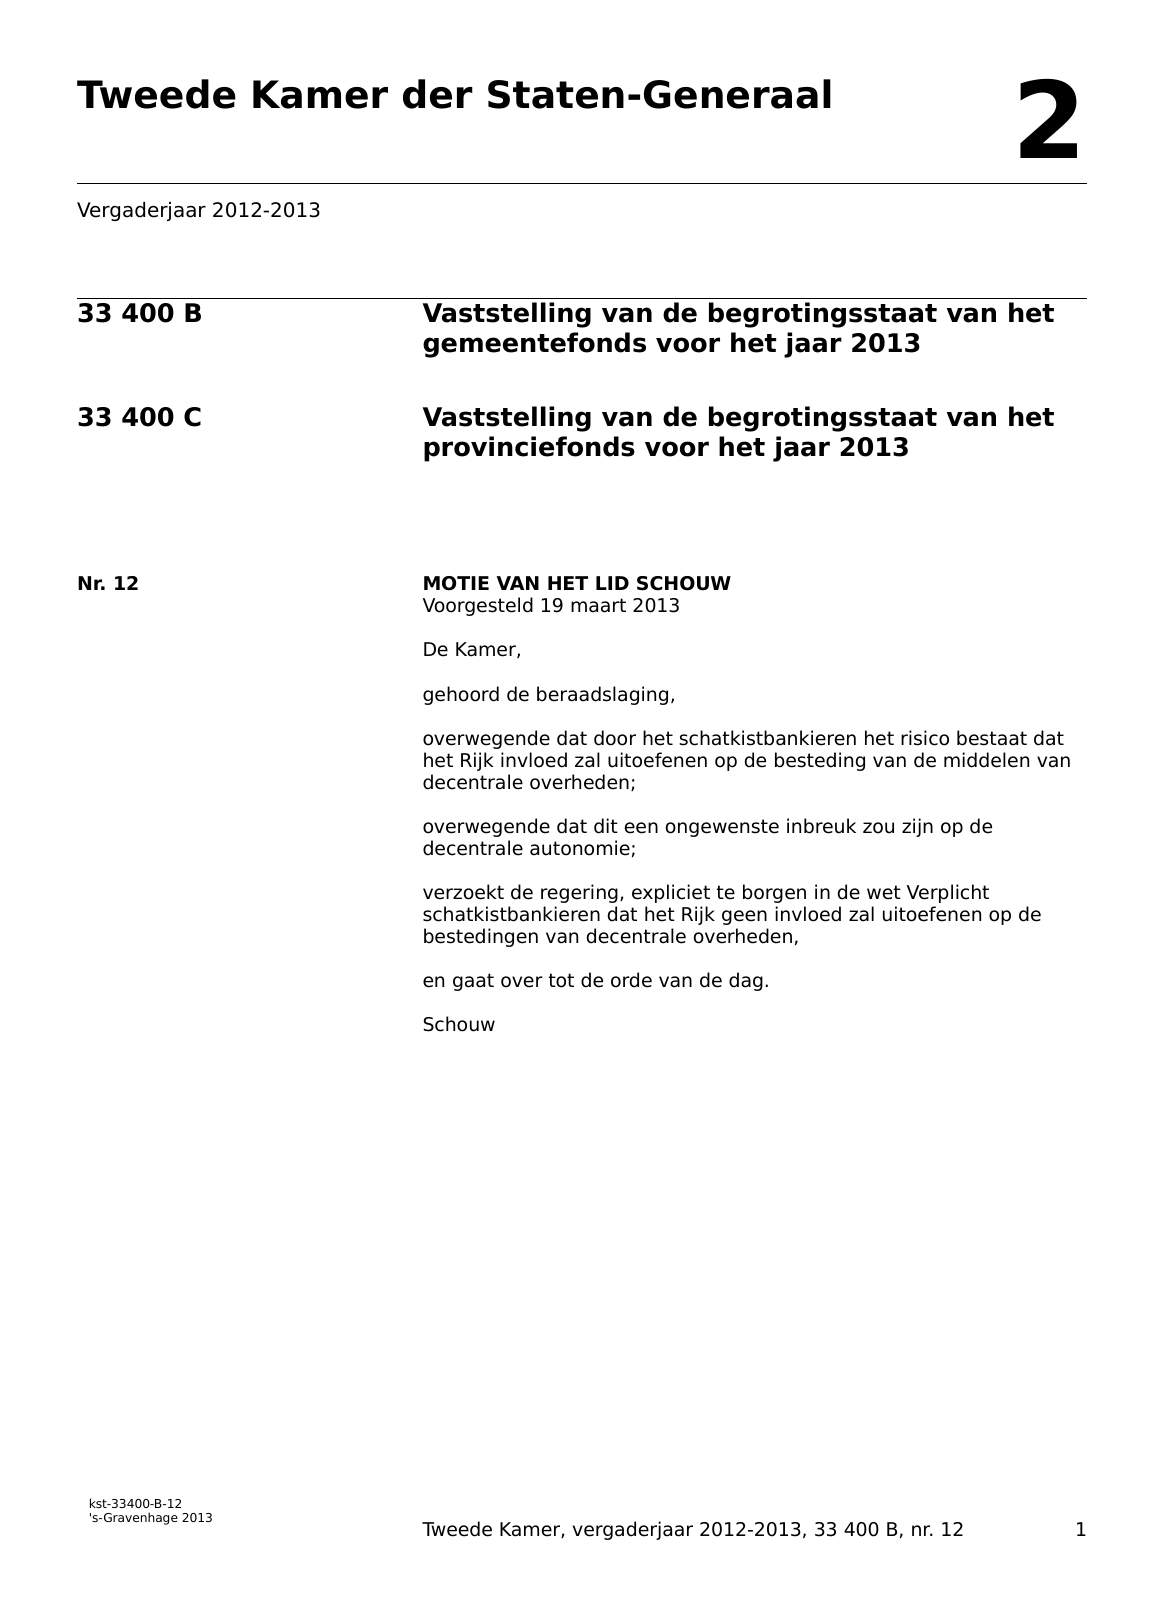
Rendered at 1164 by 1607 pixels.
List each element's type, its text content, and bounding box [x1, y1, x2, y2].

text verzoekt de regering, expliciet te borgen in de wet Verplicht schatkistbankieren dat het Rijk geen invloed zal uitoefenen op de bestedingen van decentrale overheden, [422, 882, 1087, 948]
text gehoord de beraadslaging, [422, 683, 1087, 705]
table_header Tweede Kamer der Staten-Generaal [77, 59, 886, 183]
text overwegende dat door het schatkistbankieren het risico bestaat dat het Rijk invloed zal uitoefenen op de besteding van de middelen van decentrale overheden; [422, 728, 1087, 793]
text Voorgesteld 19 maart 2013 [422, 595, 1087, 617]
text kst-33400-B-12 [88, 1497, 323, 1511]
text De Kamer, [422, 639, 1087, 661]
text Schouw [422, 1014, 1087, 1036]
text overwegende dat dit een ongewenste inbreuk zou zijn op de decentrale autonomie; [422, 816, 1087, 860]
table_cell Vergaderjaar 2012-2013 [77, 184, 1087, 298]
subtitle 33 400 B Vaststelling van de begrotingsstaat van het gemeentefonds voor het jaar 2013 [77, 299, 1087, 358]
subtitle 33 400 C Vaststelling van de begrotingsstaat van het provinciefonds voor het jaar 2013 [77, 403, 1087, 462]
table_header 2 [886, 59, 1087, 183]
subtitle Nr. 12 MOTIE VAN HET LID SCHOUW [77, 573, 1087, 595]
text en gaat over tot de orde van de dag. [422, 970, 1087, 992]
text 's-Gravenhage 2013 [88, 1511, 323, 1525]
